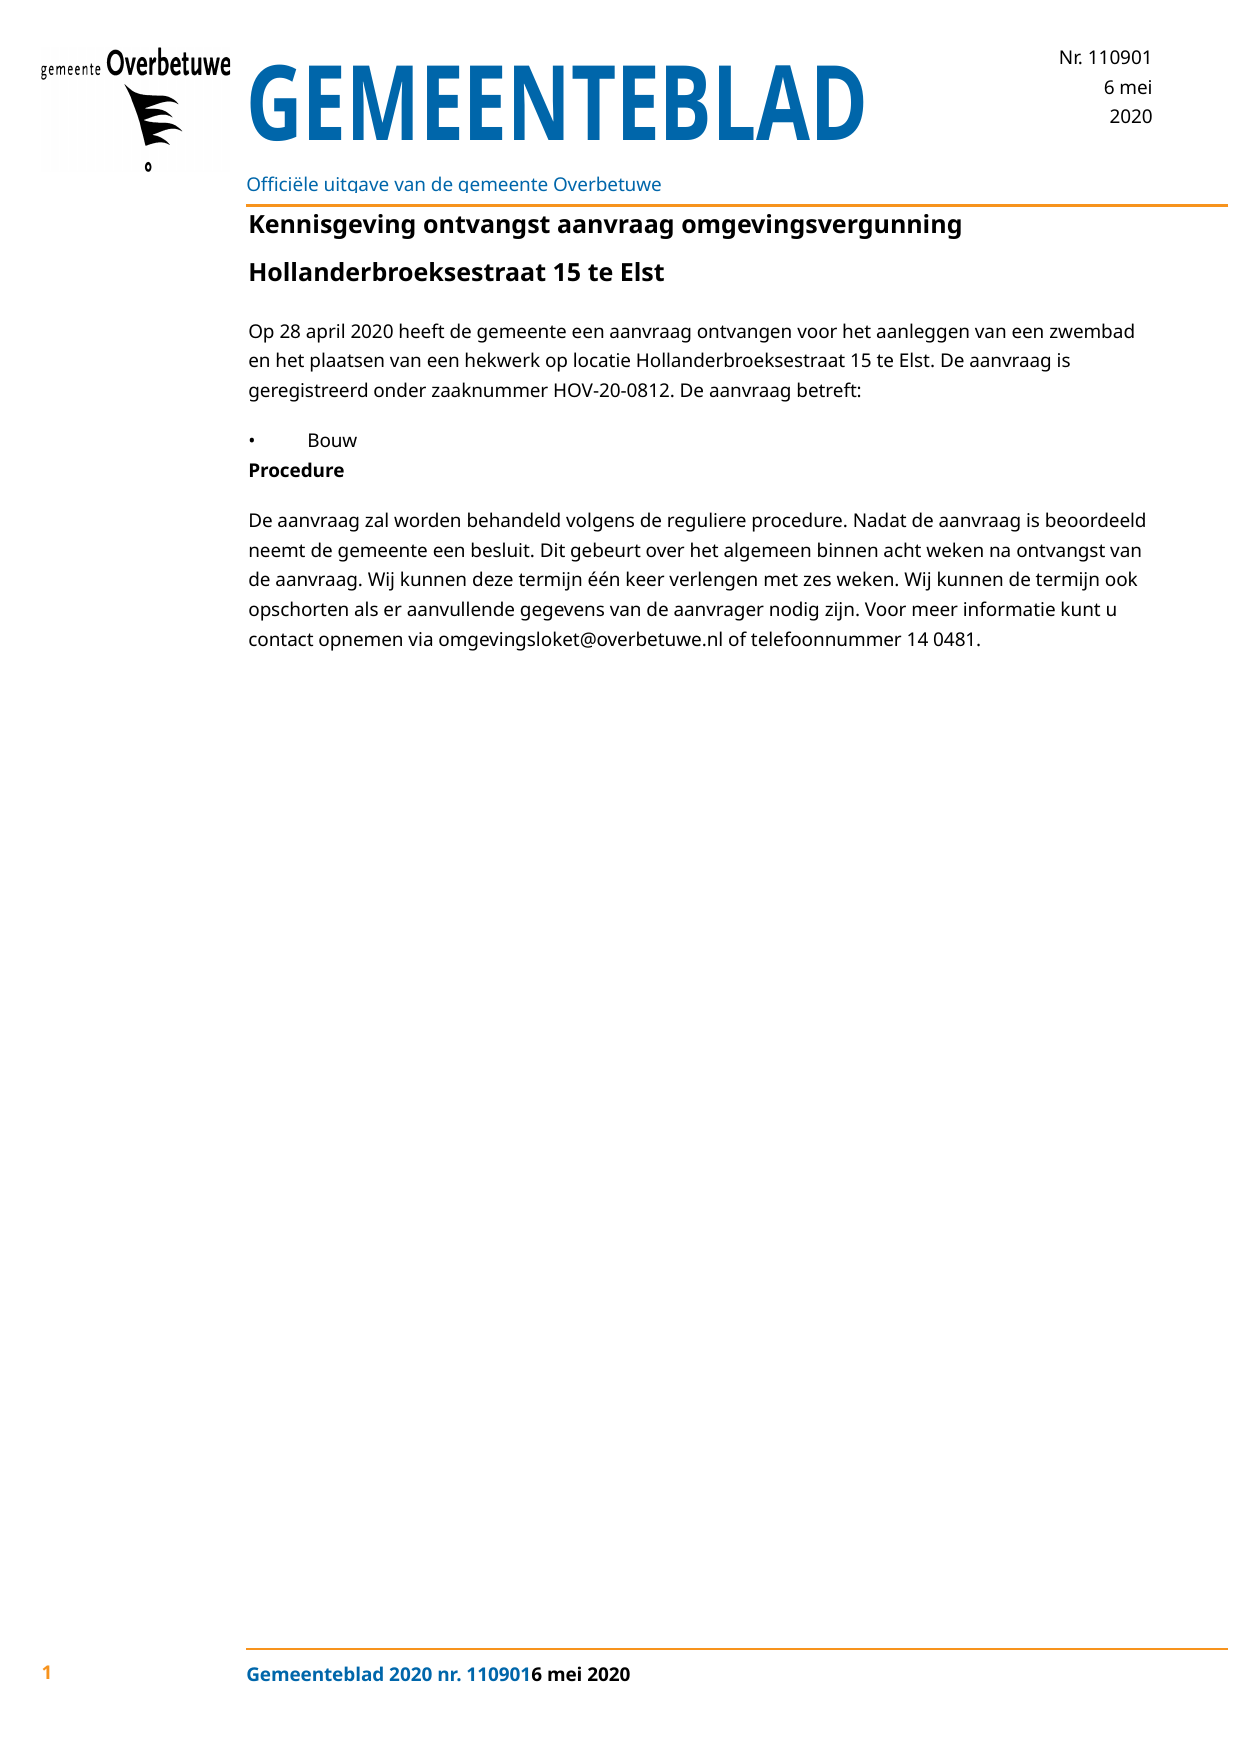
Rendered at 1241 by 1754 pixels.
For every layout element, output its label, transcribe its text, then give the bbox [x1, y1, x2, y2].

text Kennisgeving ontvangst aanvraag omgevingsvergunning Hollanderbroeksestraat 15 te Elst [248, 207, 1152, 288]
list Bouw [248, 427, 1152, 453]
picture [41, 47, 231, 172]
text De aanvraag zal worden behandeld volgens de reguliere procedure. Nadat de aanvraag is beoordeeld neemt de gemeente een besluit. Dit gebeurt over het algemeen binnen acht weken na ontvangst van de aanvraag. Wij kunnen deze termijn één keer verlengen met zes weken. Wij kunnen de termijn ook opschorten als er aanvullende gegevens van de aanvrager nodig zijn. Voor meer informatie kunt u contact opnemen via omgevingsloket@overbetuwe.nl of telefoonnummer 14 0481. [248, 507, 1152, 652]
text Op 28 april 2020 heeft de gemeente een aanvraag ontvangen voor het aanleggen van een zwembad en het plaatsen van een hekwerk op locatie Hollanderbroeksestraat 15 te Elst. De aanvraag is geregistreerd onder zaaknummer HOV-20-0812. De aanvraag betreft: [248, 318, 1152, 403]
text Procedure [248, 457, 1152, 483]
